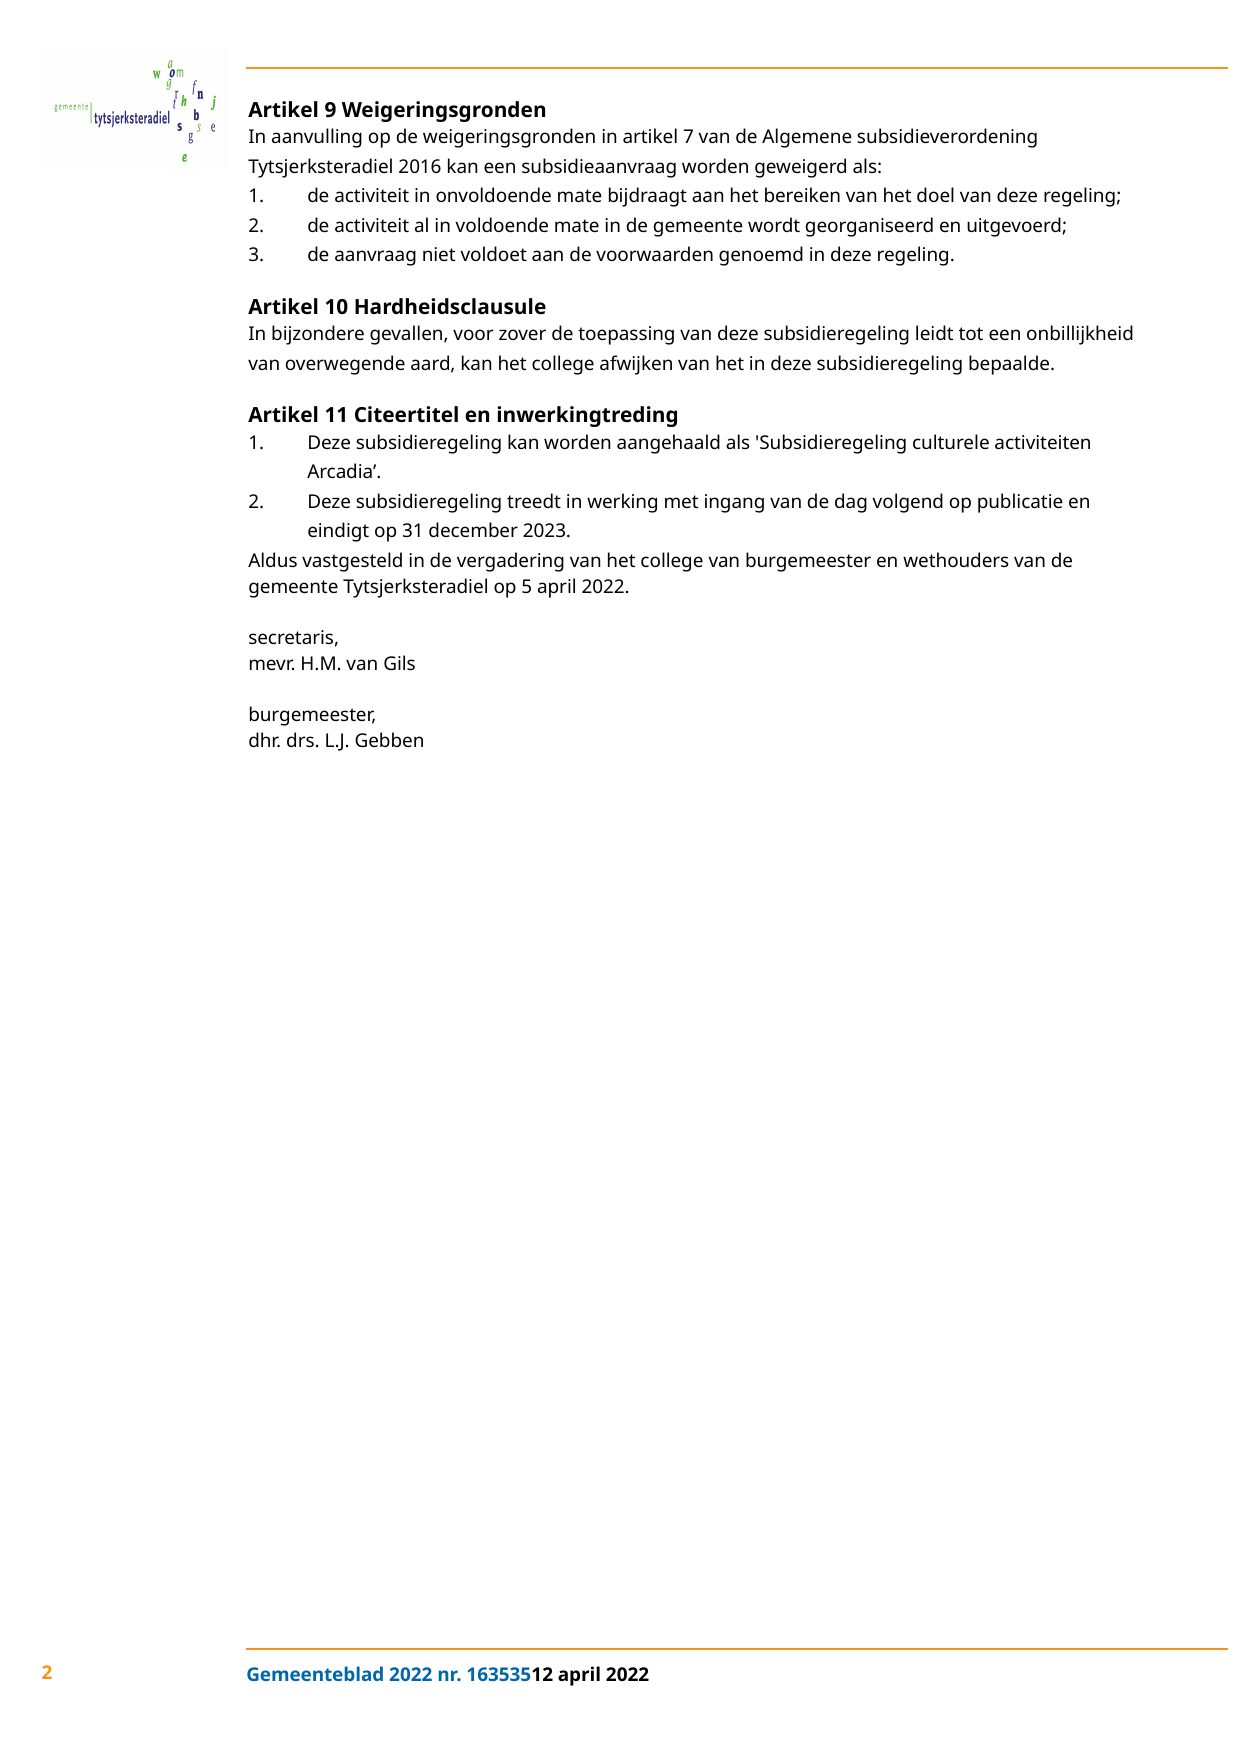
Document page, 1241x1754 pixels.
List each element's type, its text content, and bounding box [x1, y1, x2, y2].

list Deze subsidieregeling kan worden aangehaald als 'Subsidieregeling culturele activiteiten Arcadia’. [248, 429, 1152, 484]
list Deze subsidieregeling treedt in werking met ingang van de dag volgend op publicatie en eindigt op 31 december 2023. [248, 488, 1152, 543]
text Artikel 9 Weigeringsgronden [248, 95, 1152, 123]
text In bijzondere gevallen, voor zover de toepassing van deze subsidieregeling leidt tot een onbillijkheid van overwegende aard, kan het college afwijken van het in deze subsidieregeling bepaalde. [248, 320, 1152, 376]
text dhr. drs. L.J. Gebben [248, 727, 1152, 753]
text In aanvulling op de weigeringsgronden in artikel 7 van de Algemene subsidieverordening Tytsjerksteradiel 2016 kan een subsidieaanvraag worden geweigerd als: [248, 123, 1152, 178]
list de activiteit in onvoldoende mate bijdraagt aan het bereiken van het doel van deze regeling; [248, 182, 1152, 208]
list de activiteit al in voldoende mate in de gemeente wordt georganiseerd en uitgevoerd; [248, 212, 1152, 238]
text Artikel 10 Hardheidsclausule [248, 292, 1152, 320]
text burgemeester, [248, 702, 1152, 727]
text Artikel 11 Citeertitel en inwerkingtreding [248, 400, 1152, 429]
text secretaris, [248, 624, 1152, 650]
text mevr. H.M. van Gils [248, 650, 1152, 676]
list de aanvraag niet voldoet aan de voorwaarden genoemd in deze regeling. [248, 242, 1152, 267]
picture [41, 47, 231, 172]
text Aldus vastgesteld in de vergadering van het college van burgemeester en wethouders van de gemeente Tytsjerksteradiel op 5 april 2022. [248, 547, 1152, 599]
